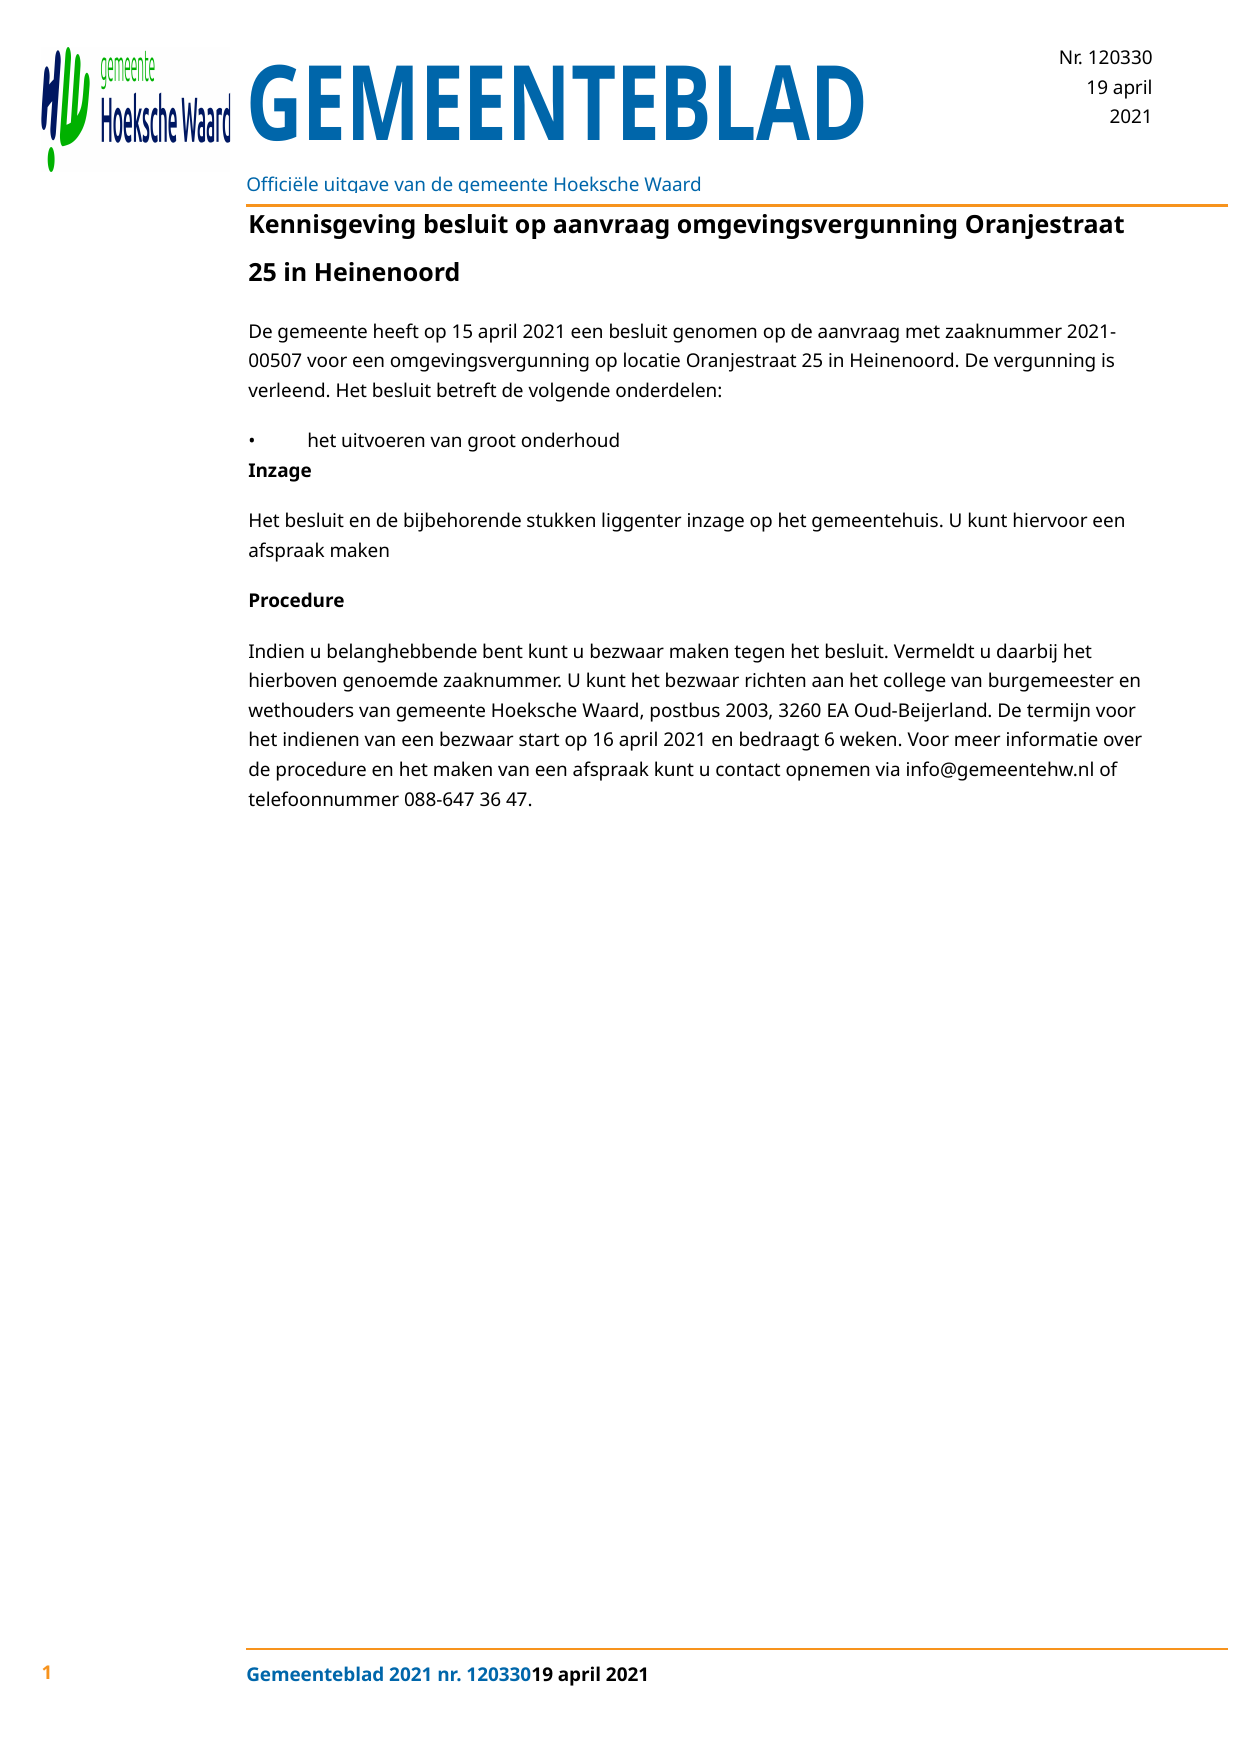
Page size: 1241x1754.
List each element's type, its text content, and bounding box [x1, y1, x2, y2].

text De gemeente heeft op 15 april 2021 een besluit genomen op de aanvraag met zaaknummer 2021-00507 voor een omgevingsvergunning op locatie Oranjestraat 25 in Heinenoord. De vergunning is verleend. Het besluit betreft de volgende onderdelen: [248, 318, 1152, 403]
picture [41, 47, 231, 172]
text Het besluit en de bijbehorende stukken liggenter inzage op het gemeentehuis. U kunt hiervoor een afspraak maken [248, 507, 1152, 563]
text Inzage [248, 457, 1152, 483]
text Kennisgeving besluit op aanvraag omgevingsvergunning Oranjestraat 25 in Heinenoord [248, 207, 1152, 288]
text Procedure [248, 587, 1152, 613]
text Indien u belanghebbende bent kunt u bezwaar maken tegen het besluit. Vermeldt u daarbij het hierboven genoemde zaaknummer. U kunt het bezwaar richten aan het college van burgemeester en wethouders van gemeente Hoeksche Waard, postbus 2003, 3260 EA Oud-Beijerland. De termijn voor het indienen van een bezwaar start op 16 april 2021 en bedraagt 6 weken. Voor meer informatie over de procedure en het maken van een afspraak kunt u contact opnemen via info@gemeentehw.nl of telefoonnummer 088-647 36 47. [248, 638, 1152, 812]
list het uitvoeren van groot onderhoud [248, 427, 1152, 453]
